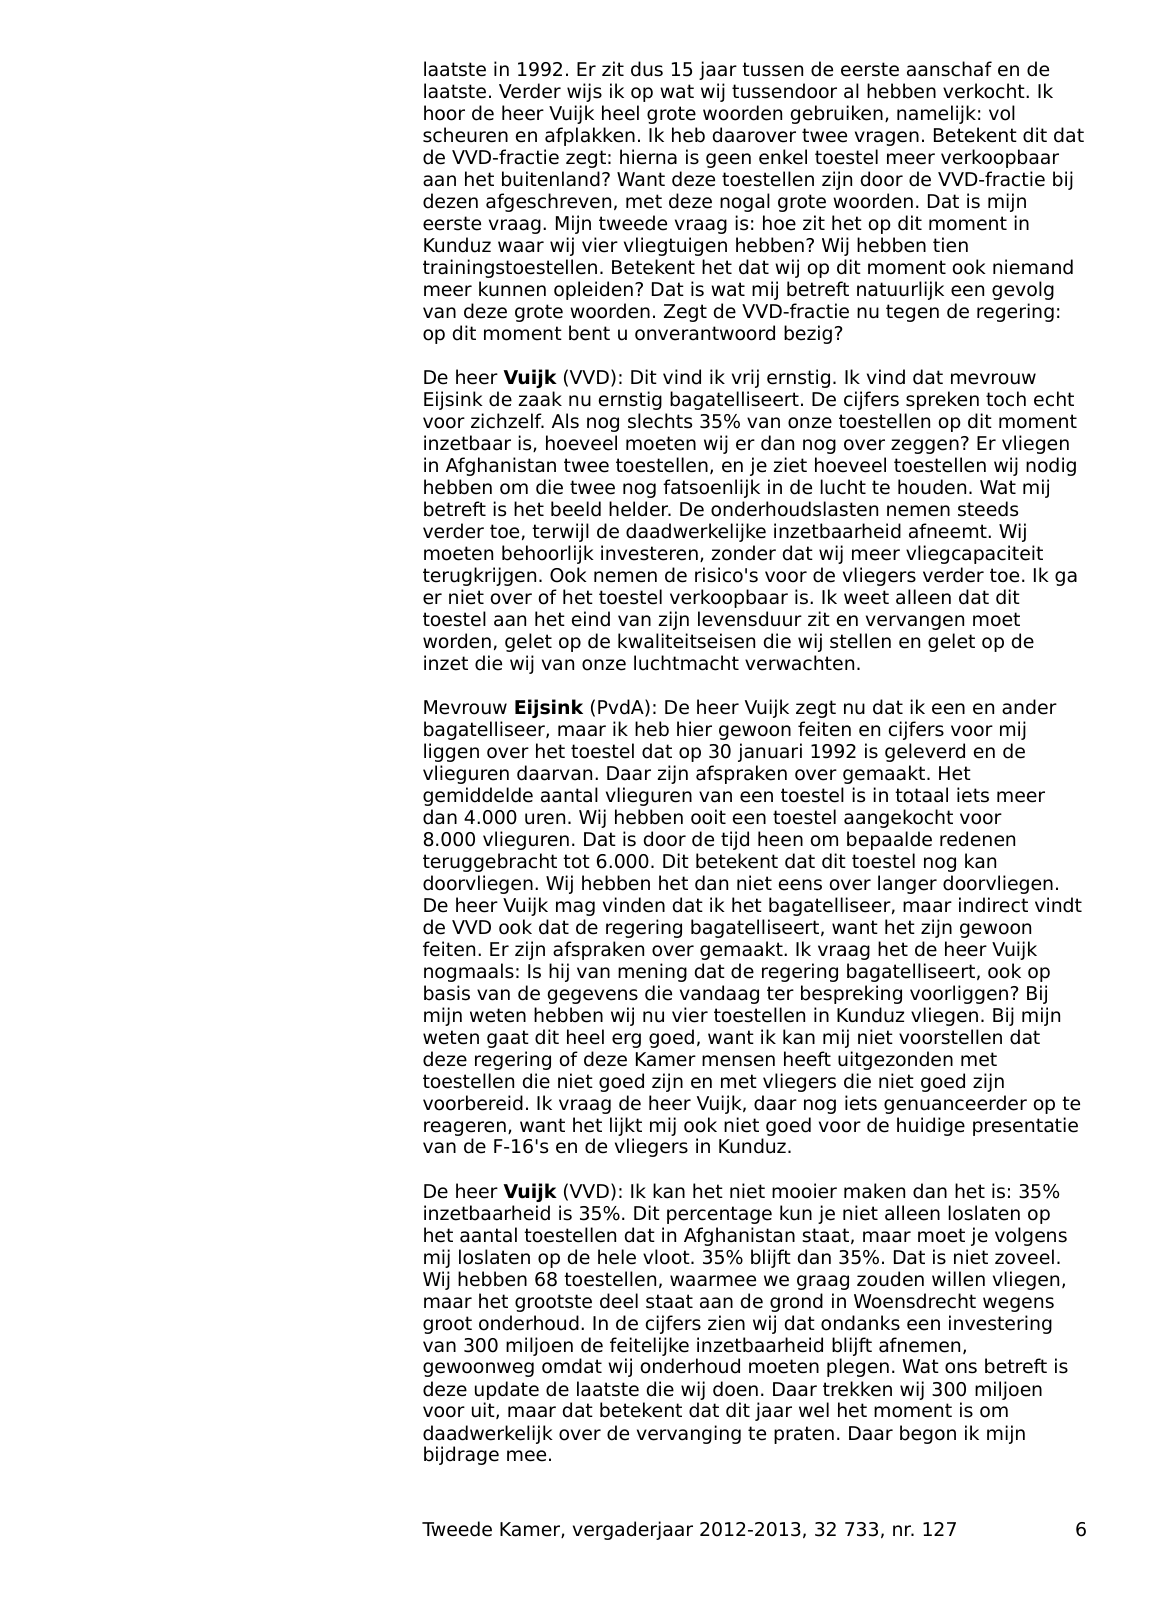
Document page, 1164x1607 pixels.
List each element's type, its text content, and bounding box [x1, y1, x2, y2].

text laatste in 1992. Er zit dus 15 jaar tussen de eerste aanschaf en de laatste. Verder wijs ik op wat wij tussendoor al hebben verkocht. Ik hoor de heer Vuijk heel grote woorden gebruiken, namelijk: vol scheuren en afplakken. Ik heb daarover twee vragen. Betekent dit dat de VVD-fractie zegt: hierna is geen enkel toestel meer verkoopbaar aan het buitenland? Want deze toestellen zijn door de VVD-fractie bij dezen afgeschreven, met deze nogal grote woorden. Dat is mijn eerste vraag. Mijn tweede vraag is: hoe zit het op dit moment in Kunduz waar wij vier vliegtuigen hebben? Wij hebben tien trainingstoestellen. Betekent het dat wij op dit moment ook niemand meer kunnen opleiden? Dat is wat mij betreft natuurlijk een gevolg van deze grote woorden. Zegt de VVD-fractie nu tegen de regering: op dit moment bent u onverantwoord bezig? [422, 59, 1087, 345]
text De heer Vuijk (VVD): Ik kan het niet mooier maken dan het is: 35% inzetbaarheid is 35%. Dit percentage kun je niet alleen loslaten op het aantal toestellen dat in Afghanistan staat, maar moet je volgens mij loslaten op de hele vloot. 35% blijft dan 35%. Dat is niet zoveel. Wij hebben 68 toestellen, waarmee we graag zouden willen vliegen, maar het grootste deel staat aan de grond in Woensdrecht wegens groot onderhoud. In de cijfers zien wij dat ondanks een investering van 300 miljoen de feitelijke inzetbaarheid blijft afnemen, gewoonweg omdat wij onderhoud moeten plegen. Wat ons betreft is deze update de laatste die wij doen. Daar trekken wij 300 miljoen voor uit, maar dat betekent dat dit jaar wel het moment is om daadwerkelijk over de vervanging te praten. Daar begon ik mijn bijdrage mee. [422, 1181, 1087, 1466]
text Mevrouw Eijsink (PvdA): De heer Vuijk zegt nu dat ik een en ander bagatelliseer, maar ik heb hier gewoon feiten en cijfers voor mij liggen over het toestel dat op 30 januari 1992 is geleverd en de vlieguren daarvan. Daar zijn afspraken over gemaakt. Het gemiddelde aantal vlieguren van een toestel is in totaal iets meer dan 4.000 uren. Wij hebben ooit een toestel aangekocht voor 8.000 vlieguren. Dat is door de tijd heen om bepaalde redenen teruggebracht tot 6.000. Dit betekent dat dit toestel nog kan doorvliegen. Wij hebben het dan niet eens over langer doorvliegen. De heer Vuijk mag vinden dat ik het bagatelliseer, maar indirect vindt de VVD ook dat de regering bagatelliseert, want het zijn gewoon feiten. Er zijn afspraken over gemaakt. Ik vraag het de heer Vuijk nogmaals: Is hij van mening dat de regering bagatelliseert, ook op basis van de gegevens die vandaag ter bespreking voorliggen? Bij mijn weten hebben wij nu vier toestellen in Kunduz vliegen. Bij mijn weten gaat dit heel erg goed, want ik kan mij niet voorstellen dat deze regering of deze Kamer mensen heeft uitgezonden met toestellen die niet goed zijn en met vliegers die niet goed zijn voorbereid. Ik vraag de heer Vuijk, daar nog iets genuanceerder op te reageren, want het lijkt mij ook niet goed voor de huidige presentatie van de F-16's en de vliegers in Kunduz. [422, 697, 1087, 1158]
text De heer Vuijk (VVD): Dit vind ik vrij ernstig. Ik vind dat mevrouw Eijsink de zaak nu ernstig bagatelliseert. De cijfers spreken toch echt voor zichzelf. Als nog slechts 35% van onze toestellen op dit moment inzetbaar is, hoeveel moeten wij er dan nog over zeggen? Er vliegen in Afghanistan twee toestellen, en je ziet hoeveel toestellen wij nodig hebben om die twee nog fatsoenlijk in de lucht te houden. Wat mij betreft is het beeld helder. De onderhoudslasten nemen steeds verder toe, terwijl de daadwerkelijke inzetbaarheid afneemt. Wij moeten behoorlijk investeren, zonder dat wij meer vliegcapaciteit terugkrijgen. Ook nemen de risico's voor de vliegers verder toe. Ik ga er niet over of het toestel verkoopbaar is. Ik weet alleen dat dit toestel aan het eind van zijn levensduur zit en vervangen moet worden, gelet op de kwaliteitseisen die wij stellen en gelet op de inzet die wij van onze luchtmacht verwachten. [422, 367, 1087, 675]
